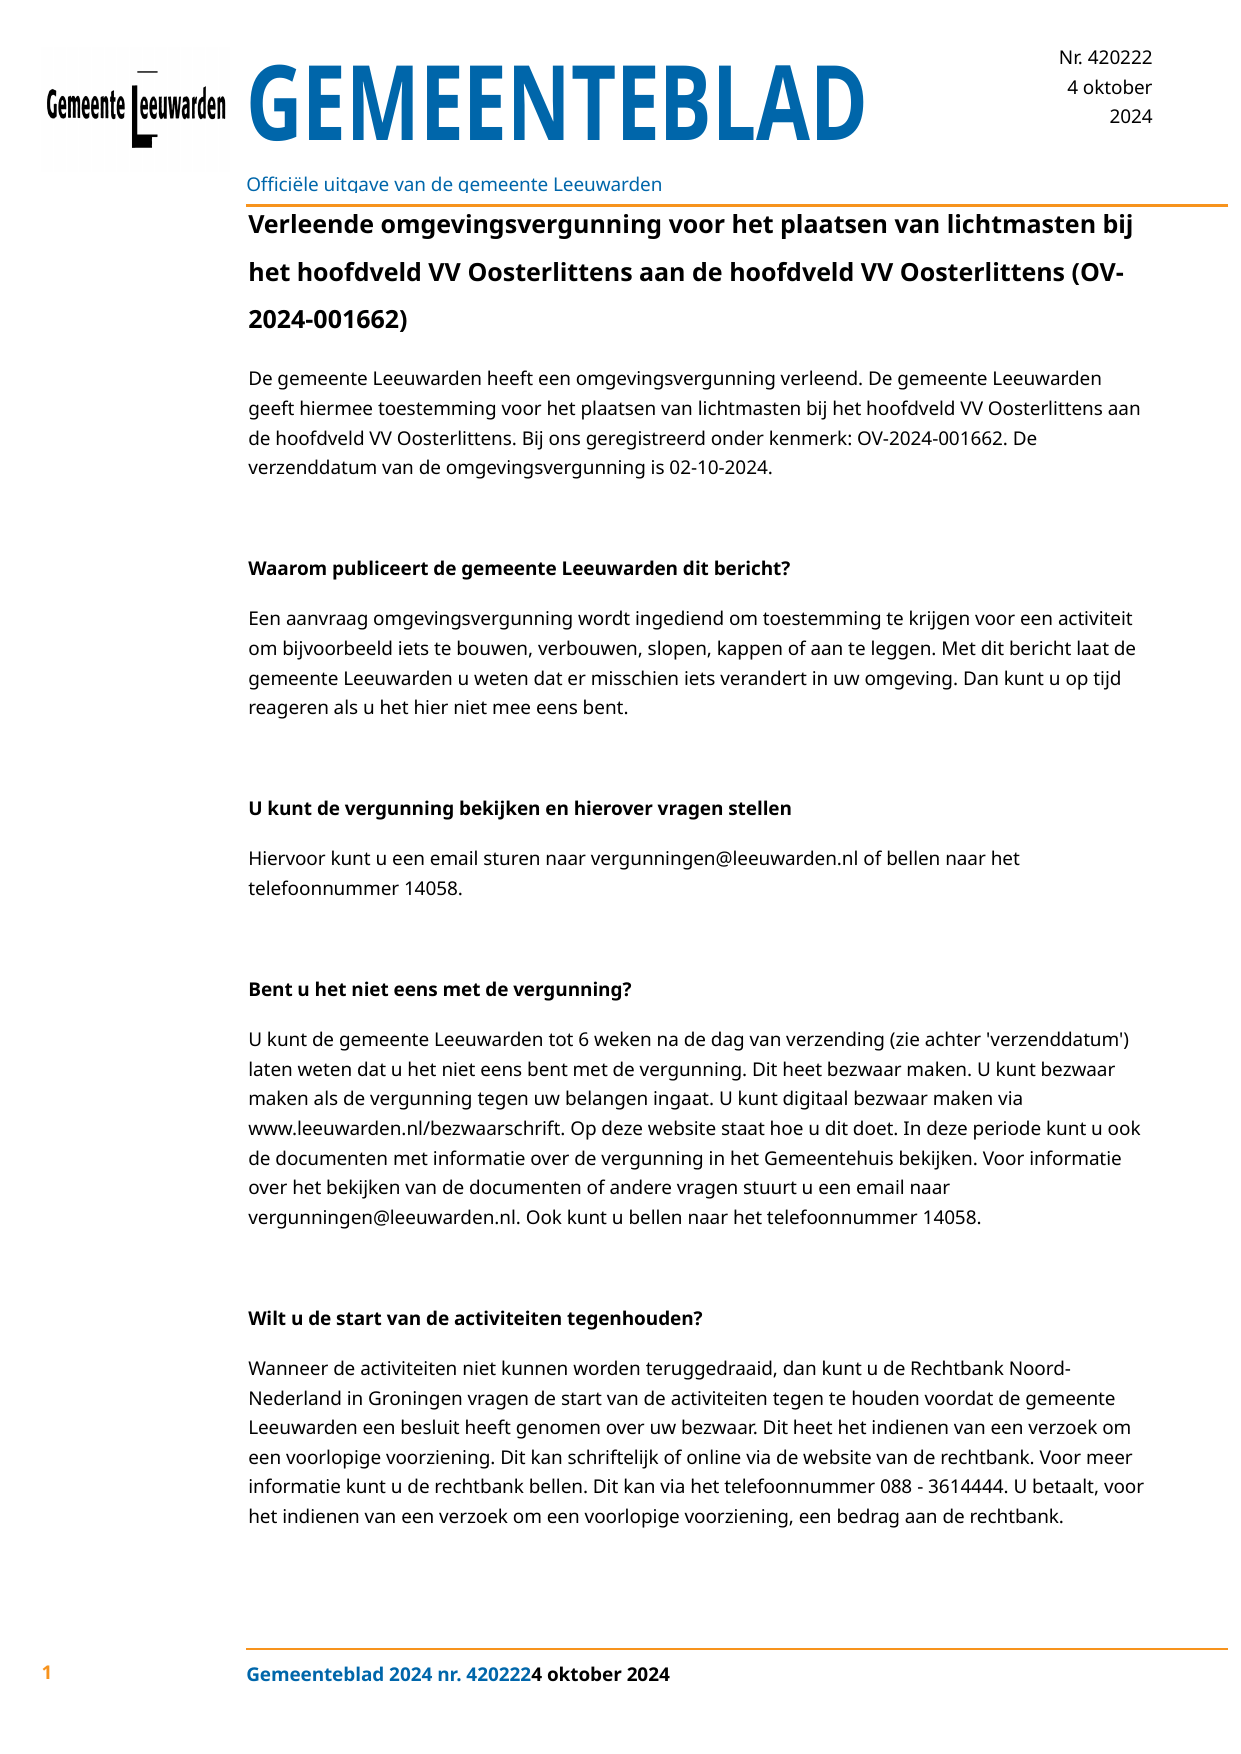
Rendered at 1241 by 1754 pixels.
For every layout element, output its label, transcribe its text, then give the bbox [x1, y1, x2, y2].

text Waarom publiceert de gemeente Leeuwarden dit bericht? [248, 555, 1152, 581]
text Een aanvraag omgevingsvergunning wordt ingediend om toestemming te krijgen voor een activiteit om bijvoorbeeld iets te bouwen, verbouwen, slopen, kappen of aan te leggen. Met dit bericht laat de gemeente Leeuwarden u weten dat er misschien iets verandert in uw omgeving. Dan kunt u op tijd reageren als u het hier niet mee eens bent. [248, 606, 1152, 720]
text U kunt de gemeente Leeuwarden tot 6 weken na de dag van verzending (zie achter 'verzenddatum') laten weten dat u het niet eens bent met de vergunning. Dit heet bezwaar maken. U kunt bezwaar maken als de vergunning tegen uw belangen ingaat. U kunt digitaal bezwaar maken via www.leeuwarden.nl/bezwaarschrift. Op deze website staat hoe u dit doet. In deze periode kunt u ook de documenten met informatie over de vergunning in het Gemeentehuis bekijken. Voor informatie over het bekijken van de documenten of andere vragen stuurt u een email naar vergunningen@leeuwarden.nl. Ook kunt u bellen naar het telefoonnummer 14058. [248, 1026, 1152, 1229]
text U kunt de vergunning bekijken en hierover vragen stellen [248, 795, 1152, 821]
text De gemeente Leeuwarden heeft een omgevingsvergunning verleend. De gemeente Leeuwarden geeft hiermee toestemming voor het plaatsen van lichtmasten bij het hoofdveld VV Oosterlittens aan de hoofdveld VV Oosterlittens. Bij ons geregistreerd onder kenmerk: OV-2024-001662. De verzenddatum van de omgevingsvergunning is 02-10-2024. [248, 366, 1152, 480]
text Verleende omgevingsvergunning voor het plaatsen van lichtmasten bij het hoofdveld VV Oosterlittens aan de hoofdveld VV Oosterlittens (OV-2024-001662) [248, 207, 1152, 336]
picture [41, 47, 231, 172]
text Hiervoor kunt u een email sturen naar vergunningen@leeuwarden.nl of bellen naar het telefoonnummer 14058. [248, 846, 1152, 901]
text Wilt u de start van de activiteiten tegenhouden? [248, 1305, 1152, 1330]
text Wanneer de activiteiten niet kunnen worden teruggedraaid, dan kunt u de Rechtbank Noord-Nederland in Groningen vragen de start van de activiteiten tegen te houden voordat de gemeente Leeuwarden een besluit heeft genomen over uw bezwaar. Dit heet het indienen van een verzoek om een voorlopige voorziening. Dit kan schriftelijk of online via de website van de rechtbank. Voor meer informatie kunt u de rechtbank bellen. Dit kan via het telefoonnummer 088 - 3614444. U betaalt, voor het indienen van een verzoek om een voorlopige voorziening, een bedrag aan de rechtbank. [248, 1355, 1152, 1529]
text Bent u het niet eens met de vergunning? [248, 976, 1152, 1002]
